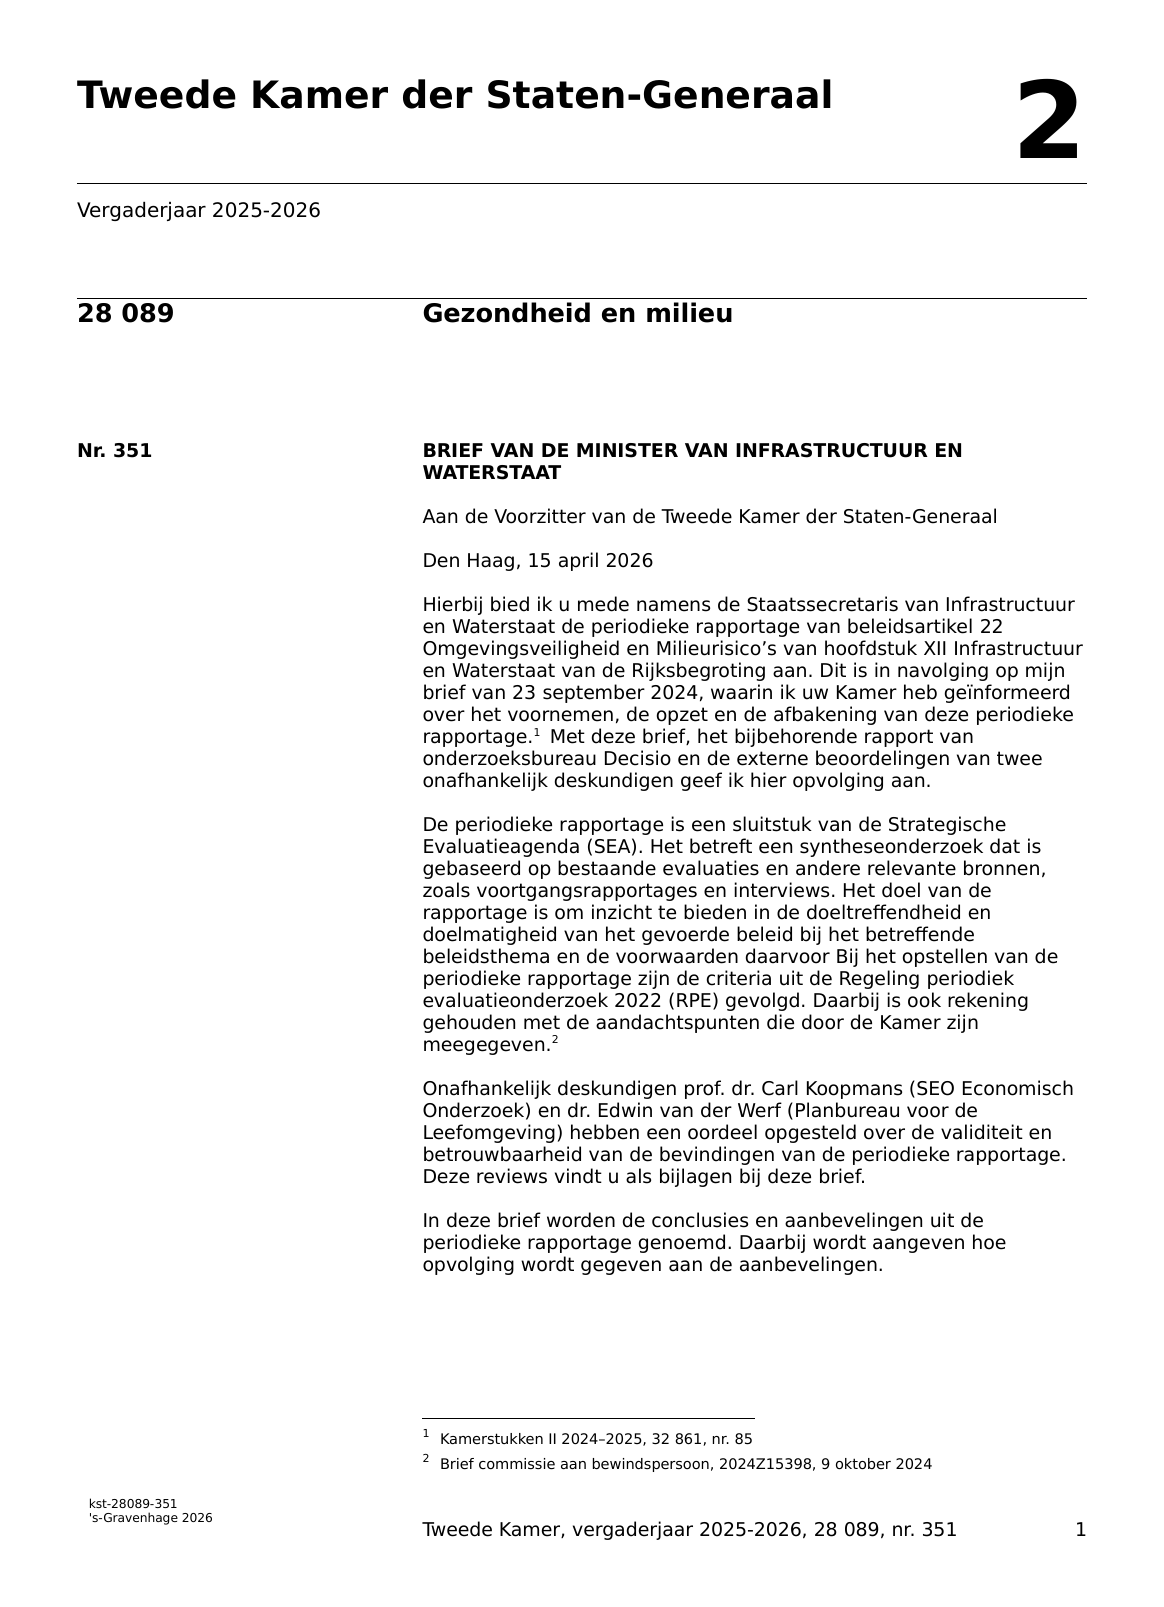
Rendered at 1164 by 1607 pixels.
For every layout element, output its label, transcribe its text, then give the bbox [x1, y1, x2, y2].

text Hierbij bied ik u mede namens de Staatssecretaris van Infrastructuur en Waterstaat de periodieke rapportage van beleidsartikel 22 Omgevingsveiligheid en Milieurisico’s van hoofdstuk XII Infrastructuur en Waterstaat van de Rijksbegroting aan. Dit is in navolging op mijn brief van 23 september 2024, waarin ik uw Kamer heb geïnformeerd over het voornemen, de opzet en de afbakening van deze periodieke rapportage. Met deze brief, het bijbehorende rapport van onderzoeksbureau Decisio en de externe beoordelingen van twee onafhankelijk deskundigen geef ik hier opvolging aan. [422, 594, 1087, 792]
text Brief commissie aan bewindspersoon, 2024Z15398, 9 oktober 2024 [422, 1452, 1087, 1474]
table_header 2 [886, 59, 1087, 183]
table_header Tweede Kamer der Staten-Generaal [77, 59, 886, 183]
table_cell Vergaderjaar 2025-2026 [77, 184, 1087, 298]
text Kamerstukken II 2024–2025, 32 861, nr. 85 [422, 1427, 1087, 1449]
subtitle 28 089 Gezondheid en milieu [77, 299, 1087, 329]
text Den Haag, 15 april 2026 [422, 550, 1087, 572]
text Aan de Voorzitter van de Tweede Kamer der Staten-Generaal [422, 506, 1087, 528]
subtitle Nr. 351 BRIEF VAN DE MINISTER VAN INFRASTRUCTUUR EN WATERSTAAT [77, 440, 1087, 484]
text De periodieke rapportage is een sluitstuk van de Strategische Evaluatieagenda (SEA). Het betreft een syntheseonderzoek dat is gebaseerd op bestaande evaluaties en andere relevante bronnen, zoals voortgangsrapportages en interviews. Het doel van de rapportage is om inzicht te bieden in de doeltreffendheid en doelmatigheid van het gevoerde beleid bij het betreffende beleidsthema en de voorwaarden daarvoor Bij het opstellen van de periodieke rapportage zijn de criteria uit de Regeling periodiek evaluatieonderzoek 2022 (RPE) gevolgd. Daarbij is ook rekening gehouden met de aandachtspunten die door de Kamer zijn meegegeven. [422, 814, 1087, 1056]
text 's-Gravenhage 2026 [88, 1511, 323, 1525]
text Onafhankelijk deskundigen prof. dr. Carl Koopmans (SEO Economisch Onderzoek) en dr. Edwin van der Werf (Planbureau voor de Leefomgeving) hebben een oordeel opgesteld over de validiteit en betrouwbaarheid van de bevindingen van de periodieke rapportage. Deze reviews vindt u als bijlagen bij deze brief. [422, 1078, 1087, 1188]
text kst-28089-351 [88, 1497, 323, 1511]
text In deze brief worden de conclusies en aanbevelingen uit de periodieke rapportage genoemd. Daarbij wordt aangeven hoe opvolging wordt gegeven aan de aanbevelingen. [422, 1210, 1087, 1276]
